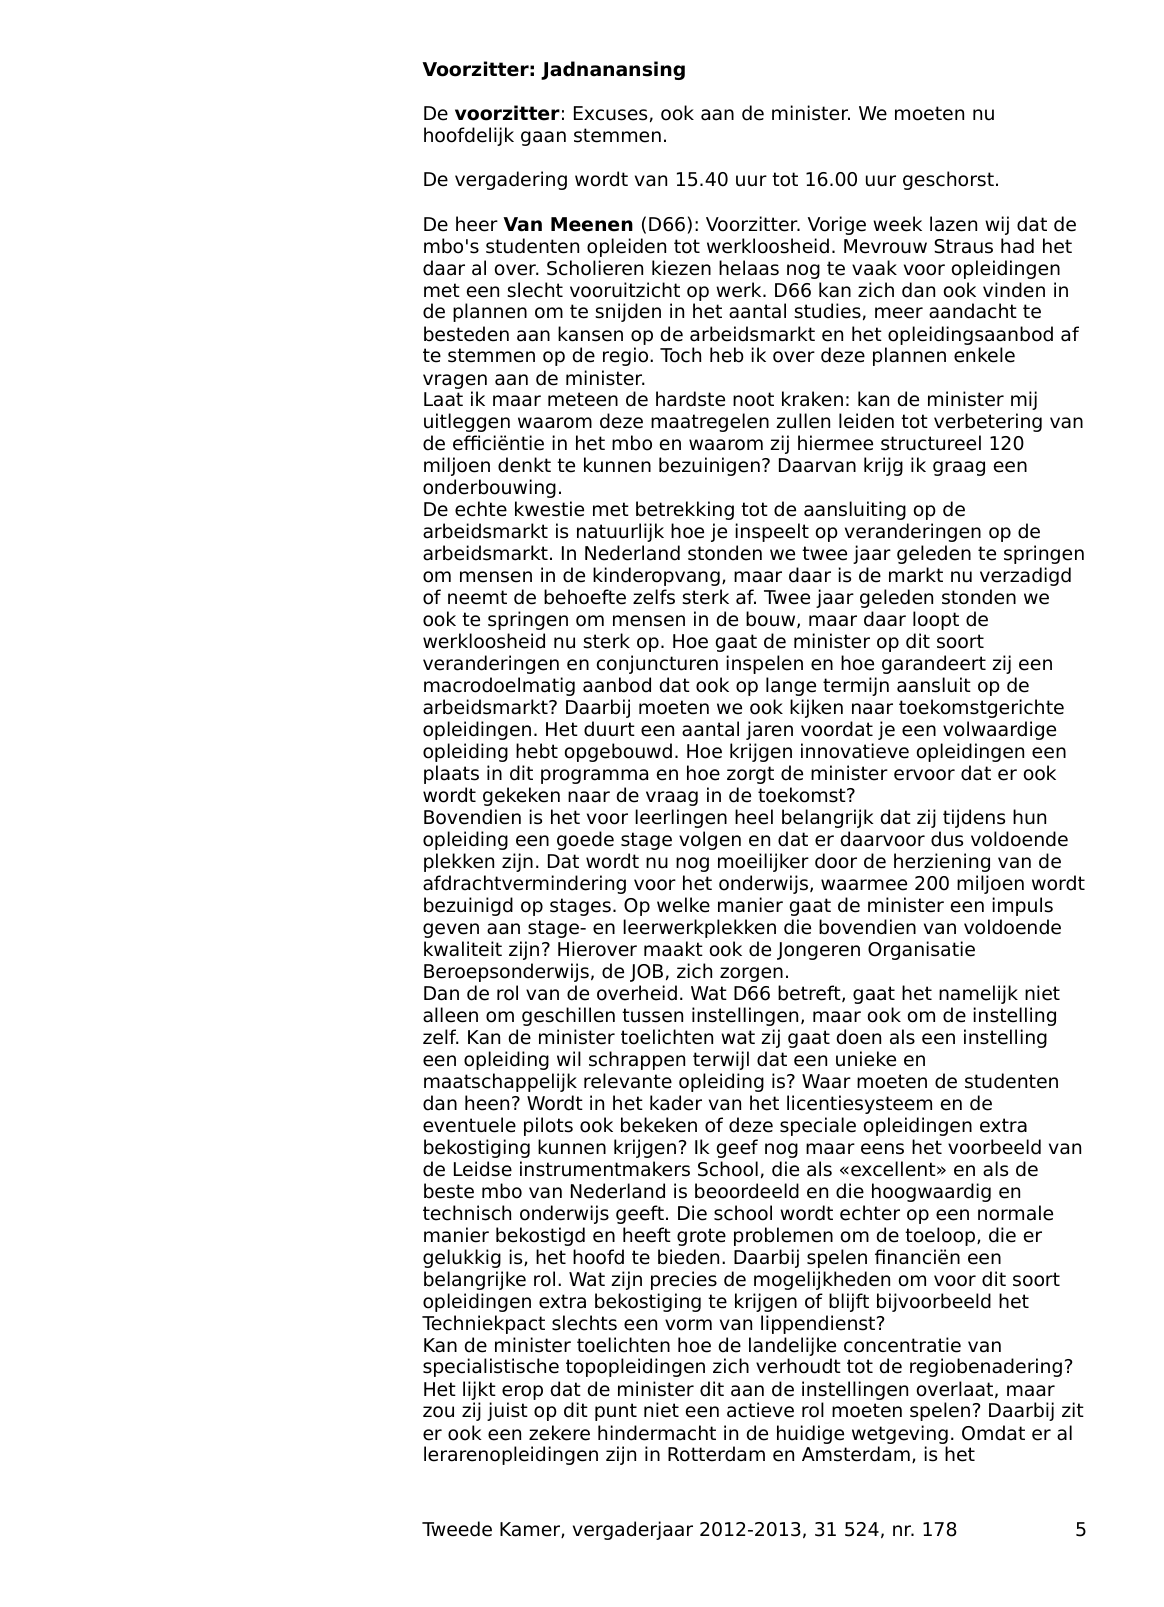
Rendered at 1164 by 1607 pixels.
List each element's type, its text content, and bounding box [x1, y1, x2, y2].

text Dan de rol van de overheid. Wat D66 betreft, gaat het namelijk niet alleen om geschillen tussen instellingen, maar ook om de instelling zelf. Kan de minister toelichten wat zij gaat doen als een instelling een opleiding wil schrappen terwijl dat een unieke en maatschappelijk relevante opleiding is? Waar moeten de studenten dan heen? Wordt in het kader van het licentiesysteem en de eventuele pilots ook bekeken of deze speciale opleidingen extra bekostiging kunnen krijgen? Ik geef nog maar eens het voorbeeld van de Leidse instrumentmakers School, die als «excellent» en als de beste mbo van Nederland is beoordeeld en die hoogwaardig en technisch onderwijs geeft. Die school wordt echter op een normale manier bekostigd en heeft grote problemen om de toeloop, die er gelukkig is, het hoofd te bieden. Daarbij spelen financiën een belangrijke rol. Wat zijn precies de mogelijkheden om voor dit soort opleidingen extra bekostiging te krijgen of blijft bijvoorbeeld het Techniekpact slechts een vorm van lippendienst? [422, 983, 1087, 1334]
text Laat ik maar meteen de hardste noot kraken: kan de minister mij uitleggen waarom deze maatregelen zullen leiden tot verbetering van de efficiëntie in het mbo en waarom zij hiermee structureel 120 miljoen denkt te kunnen bezuinigen? Daarvan krijg ik graag een onderbouwing. [422, 389, 1087, 499]
text De echte kwestie met betrekking tot de aansluiting op de arbeidsmarkt is natuurlijk hoe je inspeelt op veranderingen op de arbeidsmarkt. In Nederland stonden we twee jaar geleden te springen om mensen in de kinderopvang, maar daar is de markt nu verzadigd of neemt de behoefte zelfs sterk af. Twee jaar geleden stonden we ook te springen om mensen in de bouw, maar daar loopt de werkloosheid nu sterk op. Hoe gaat de minister op dit soort veranderingen en conjuncturen inspelen en hoe garandeert zij een macrodoelmatig aanbod dat ook op lange termijn aansluit op de arbeidsmarkt? Daarbij moeten we ook kijken naar toekomstgerichte opleidingen. Het duurt een aantal jaren voordat je een volwaardige opleiding hebt opgebouwd. Hoe krijgen innovatieve opleidingen een plaats in dit programma en hoe zorgt de minister ervoor dat er ook wordt gekeken naar de vraag in de toekomst? [422, 499, 1087, 807]
text Bovendien is het voor leerlingen heel belangrijk dat zij tijdens hun opleiding een goede stage volgen en dat er daarvoor dus voldoende plekken zijn. Dat wordt nu nog moeilijker door de herziening van de afdrachtvermindering voor het onderwijs, waarmee 200 miljoen wordt bezuinigd op stages. Op welke manier gaat de minister een impuls geven aan stage- en leerwerkplekken die bovendien van voldoende kwaliteit zijn? Hierover maakt ook de Jongeren Organisatie Beroepsonderwijs, de JOB, zich zorgen. [422, 807, 1087, 983]
text Kan de minister toelichten hoe de landelijke concentratie van specialistische topopleidingen zich verhoudt tot de regiobenadering? Het lijkt erop dat de minister dit aan de instellingen overlaat, maar zou zij juist op dit punt niet een actieve rol moeten spelen? Daarbij zit er ook een zekere hindermacht in de huidige wetgeving. Omdat er al lerarenopleidingen zijn in Rotterdam en Amsterdam, is het [422, 1334, 1087, 1466]
text De vergadering wordt van 15.40 uur tot 16.00 uur geschorst. [422, 169, 1087, 191]
text De heer Van Meenen (D66): Voorzitter. Vorige week lazen wij dat de mbo's studenten opleiden tot werkloosheid. Mevrouw Straus had het daar al over. Scholieren kiezen helaas nog te vaak voor opleidingen met een slecht vooruitzicht op werk. D66 kan zich dan ook vinden in de plannen om te snijden in het aantal studies, meer aandacht te besteden aan kansen op de arbeidsmarkt en het opleidingsaanbod af te stemmen op de regio. Toch heb ik over deze plannen enkele vragen aan de minister. [422, 213, 1087, 389]
text De voorzitter: Excuses, ook aan de minister. We moeten nu hoofdelijk gaan stemmen. [422, 103, 1087, 147]
subtitle Voorzitter: Jadnanansing [422, 59, 1087, 81]
